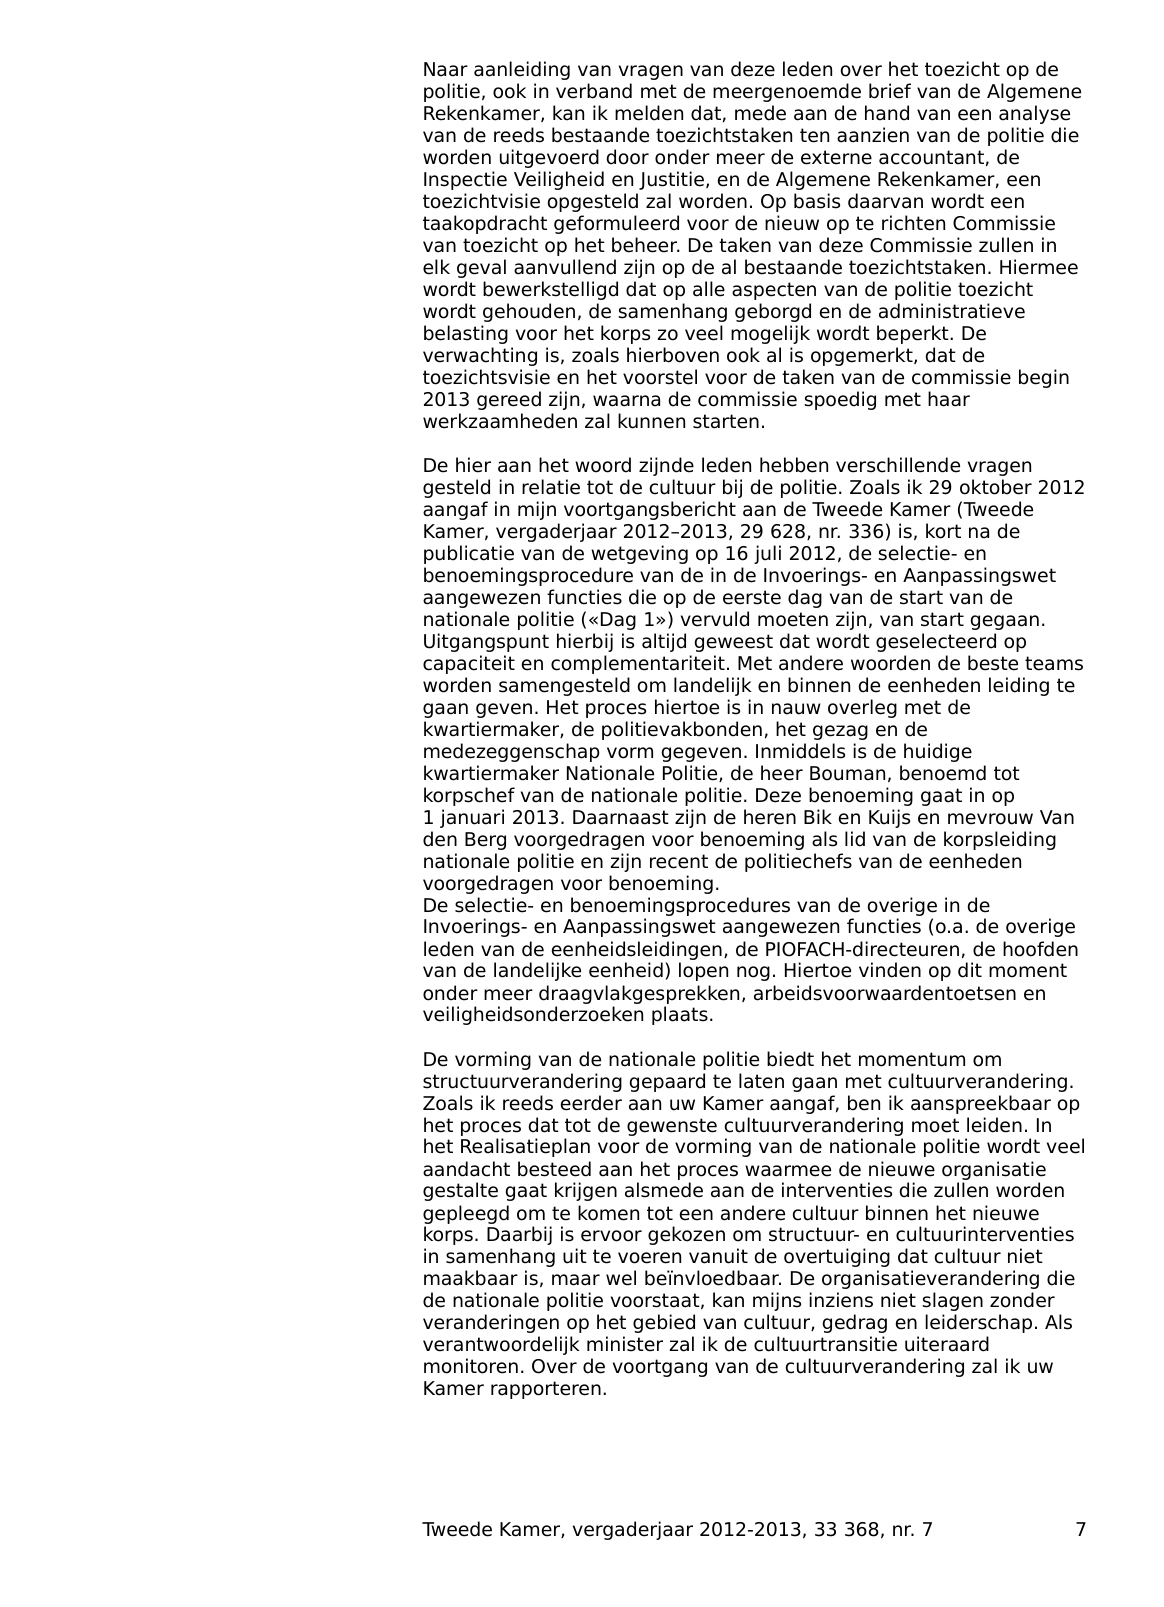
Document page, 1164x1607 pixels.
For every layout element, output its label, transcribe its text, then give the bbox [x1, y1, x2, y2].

text De vorming van de nationale politie biedt het momentum om structuurverandering gepaard te laten gaan met cultuurverandering. Zoals ik reeds eerder aan uw Kamer aangaf, ben ik aanspreekbaar op het proces dat tot de gewenste cultuurverandering moet leiden. In het Realisatieplan voor de vorming van de nationale politie wordt veel aandacht besteed aan het proces waarmee de nieuwe organisatie gestalte gaat krijgen alsmede aan de interventies die zullen worden gepleegd om te komen tot een andere cultuur binnen het nieuwe korps. Daarbij is ervoor gekozen om structuur- en cultuurinterventies in samenhang uit te voeren vanuit de overtuiging dat cultuur niet maakbaar is, maar wel beïnvloedbaar. De organisatieverandering die de nationale politie voorstaat, kan mijns inziens niet slagen zonder veranderingen op het gebied van cultuur, gedrag en leiderschap. Als verantwoordelijk minister zal ik de cultuurtransitie uiteraard monitoren. Over de voortgang van de cultuurverandering zal ik uw Kamer rapporteren. [422, 1048, 1087, 1400]
text De hier aan het woord zijnde leden hebben verschillende vragen gesteld in relatie tot de cultuur bij de politie. Zoals ik 29 oktober 2012 aangaf in mijn voortgangsbericht aan de Tweede Kamer (Tweede Kamer, vergaderjaar 2012–2013, 29 628, nr. 336) is, kort na de publicatie van de wetgeving op 16 juli 2012, de selectie- en benoemingsprocedure van de in de Invoerings- en Aanpassingswet aangewezen functies die op de eerste dag van de start van de nationale politie («Dag 1») vervuld moeten zijn, van start gegaan. Uitgangspunt hierbij is altijd geweest dat wordt geselecteerd op capaciteit en complementariteit. Met andere woorden de beste teams worden samengesteld om landelijk en binnen de eenheden leiding te gaan geven. Het proces hiertoe is in nauw overleg met de kwartiermaker, de politievakbonden, het gezag en de medezeggenschap vorm gegeven. Inmiddels is de huidige kwartiermaker Nationale Politie, de heer Bouman, benoemd tot korpschef van de nationale politie. Deze benoeming gaat in op 1 januari 2013. Daarnaast zijn de heren Bik en Kuijs en mevrouw Van den Berg voorgedragen voor benoeming als lid van de korpsleiding nationale politie en zijn recent de politiechefs van de eenheden voorgedragen voor benoeming. [422, 455, 1087, 894]
text De selectie- en benoemingsprocedures van de overige in de Invoerings- en Aanpassingswet aangewezen functies (o.a. de overige leden van de eenheidsleidingen, de PIOFACH-directeuren, de hoofden van de landelijke eenheid) lopen nog. Hiertoe vinden op dit moment onder meer draagvlakgesprekken, arbeidsvoorwaardentoetsen en veiligheidsonderzoeken plaats. [422, 894, 1087, 1026]
text Naar aanleiding van vragen van deze leden over het toezicht op de politie, ook in verband met de meergenoemde brief van de Algemene Rekenkamer, kan ik melden dat, mede aan de hand van een analyse van de reeds bestaande toezichtstaken ten aanzien van de politie die worden uitgevoerd door onder meer de externe accountant, de Inspectie Veiligheid en Justitie, en de Algemene Rekenkamer, een toezichtvisie opgesteld zal worden. Op basis daarvan wordt een taakopdracht geformuleerd voor de nieuw op te richten Commissie van toezicht op het beheer. De taken van deze Commissie zullen in elk geval aanvullend zijn op de al bestaande toezichtstaken. Hiermee wordt bewerkstelligd dat op alle aspecten van de politie toezicht wordt gehouden, de samenhang geborgd en de administratieve belasting voor het korps zo veel mogelijk wordt beperkt. De verwachting is, zoals hierboven ook al is opgemerkt, dat de toezichtsvisie en het voorstel voor de taken van de commissie begin 2013 gereed zijn, waarna de commissie spoedig met haar werkzaamheden zal kunnen starten. [422, 59, 1087, 433]
